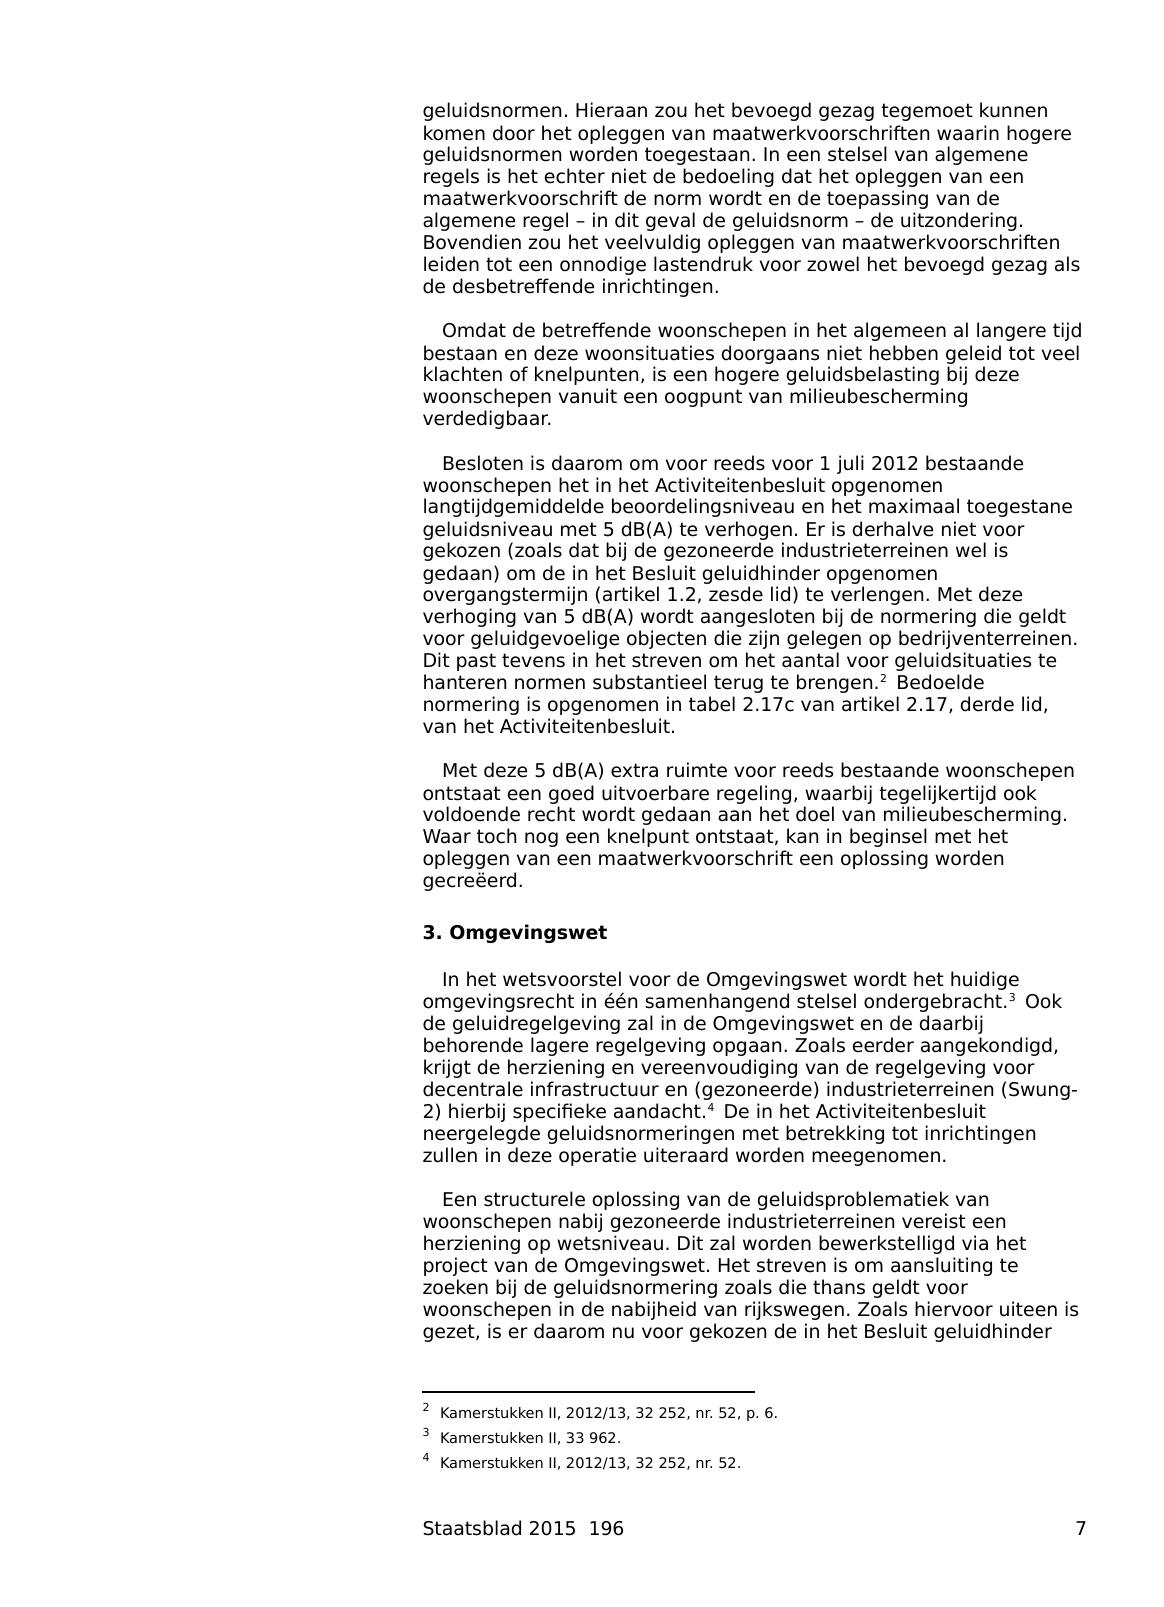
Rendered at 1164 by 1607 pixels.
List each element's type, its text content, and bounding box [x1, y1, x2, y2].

text Kamerstukken II, 2012/13, 32 252, nr. 52, p. 6. [422, 1401, 1087, 1423]
text Omdat de betreffende woonschepen in het algemeen al langere tijd bestaan en deze woonsituaties doorgaans niet hebben geleid tot veel klachten of knelpunten, is een hogere geluidsbelasting bij deze woonschepen vanuit een oogpunt van milieubescherming verdedigbaar. [422, 320, 1087, 430]
text Besloten is daarom om voor reeds voor 1 juli 2012 bestaande woonschepen het in het Activiteitenbesluit opgenomen langtijdgemiddelde beoordelingsniveau en het maximaal toegestane geluidsniveau met 5 dB(A) te verhogen. Er is derhalve niet voor gekozen (zoals dat bij de gezoneerde industrieterreinen wel is gedaan) om de in het Besluit geluidhinder opgenomen overgangstermijn (artikel 1.2, zesde lid) te verlengen. Met deze verhoging van 5 dB(A) wordt aangesloten bij de normering die geldt voor geluidgevoelige objecten die zijn gelegen op bedrijventerreinen. Dit past tevens in het streven om het aantal voor geluidsituaties te hanteren normen substantieel terug te brengen. Bedoelde normering is opgenomen in tabel 2.17c van artikel 2.17, derde lid, van het Activiteitenbesluit. [422, 452, 1087, 738]
text In het wetsvoorstel voor de Omgevingswet wordt het huidige omgevingsrecht in één samenhangend stelsel ondergebracht. Ook de geluidregelgeving zal in de Omgevingswet en de daarbij behorende lagere regelgeving opgaan. Zoals eerder aangekondigd, krijgt de herziening en vereenvoudiging van de regelgeving voor decentrale infrastructuur en (gezoneerde) industrieterreinen (Swung-2) hierbij specifieke aandacht. De in het Activiteitenbesluit neergelegde geluidsnormeringen met betrekking tot inrichtingen zullen in deze operatie uiteraard worden meegenomen. [422, 969, 1087, 1167]
text Een structurele oplossing van de geluidsproblematiek van woonschepen nabij gezoneerde industrieterreinen vereist een herziening op wetsniveau. Dit zal worden bewerkstelligd via het project van de Omgevingswet. Het streven is om aansluiting te zoeken bij de geluidsnormering zoals die thans geldt voor woonschepen in de nabijheid van rijkswegen. Zoals hiervoor uiteen is gezet, is er daarom nu voor gekozen de in het Besluit geluidhinder [422, 1189, 1087, 1343]
text Met deze 5 dB(A) extra ruimte voor reeds bestaande woonschepen ontstaat een goed uitvoerbare regeling, waarbij tegelijkertijd ook voldoende recht wordt gedaan aan het doel van milieubescherming. Waar toch nog een knelpunt ontstaat, kan in beginsel met het opleggen van een maatwerkvoorschrift een oplossing worden gecreëerd. [422, 760, 1087, 892]
text Kamerstukken II, 33 962. [422, 1426, 1087, 1448]
text Kamerstukken II, 2012/13, 32 252, nr. 52. [422, 1451, 1087, 1473]
subtitle 3. Omgevingswet [422, 922, 1087, 944]
text geluidsnormen. Hieraan zou het bevoegd gezag tegemoet kunnen komen door het opleggen van maatwerkvoorschriften waarin hogere geluidsnormen worden toegestaan. In een stelsel van algemene regels is het echter niet de bedoeling dat het opleggen van een maatwerkvoorschrift de norm wordt en de toepassing van de algemene regel – in dit geval de geluidsnorm – de uitzondering. Bovendien zou het veelvuldig opleggen van maatwerkvoorschriften leiden tot een onnodige lastendruk voor zowel het bevoegd gezag als de desbetreffende inrichtingen. [422, 100, 1087, 298]
